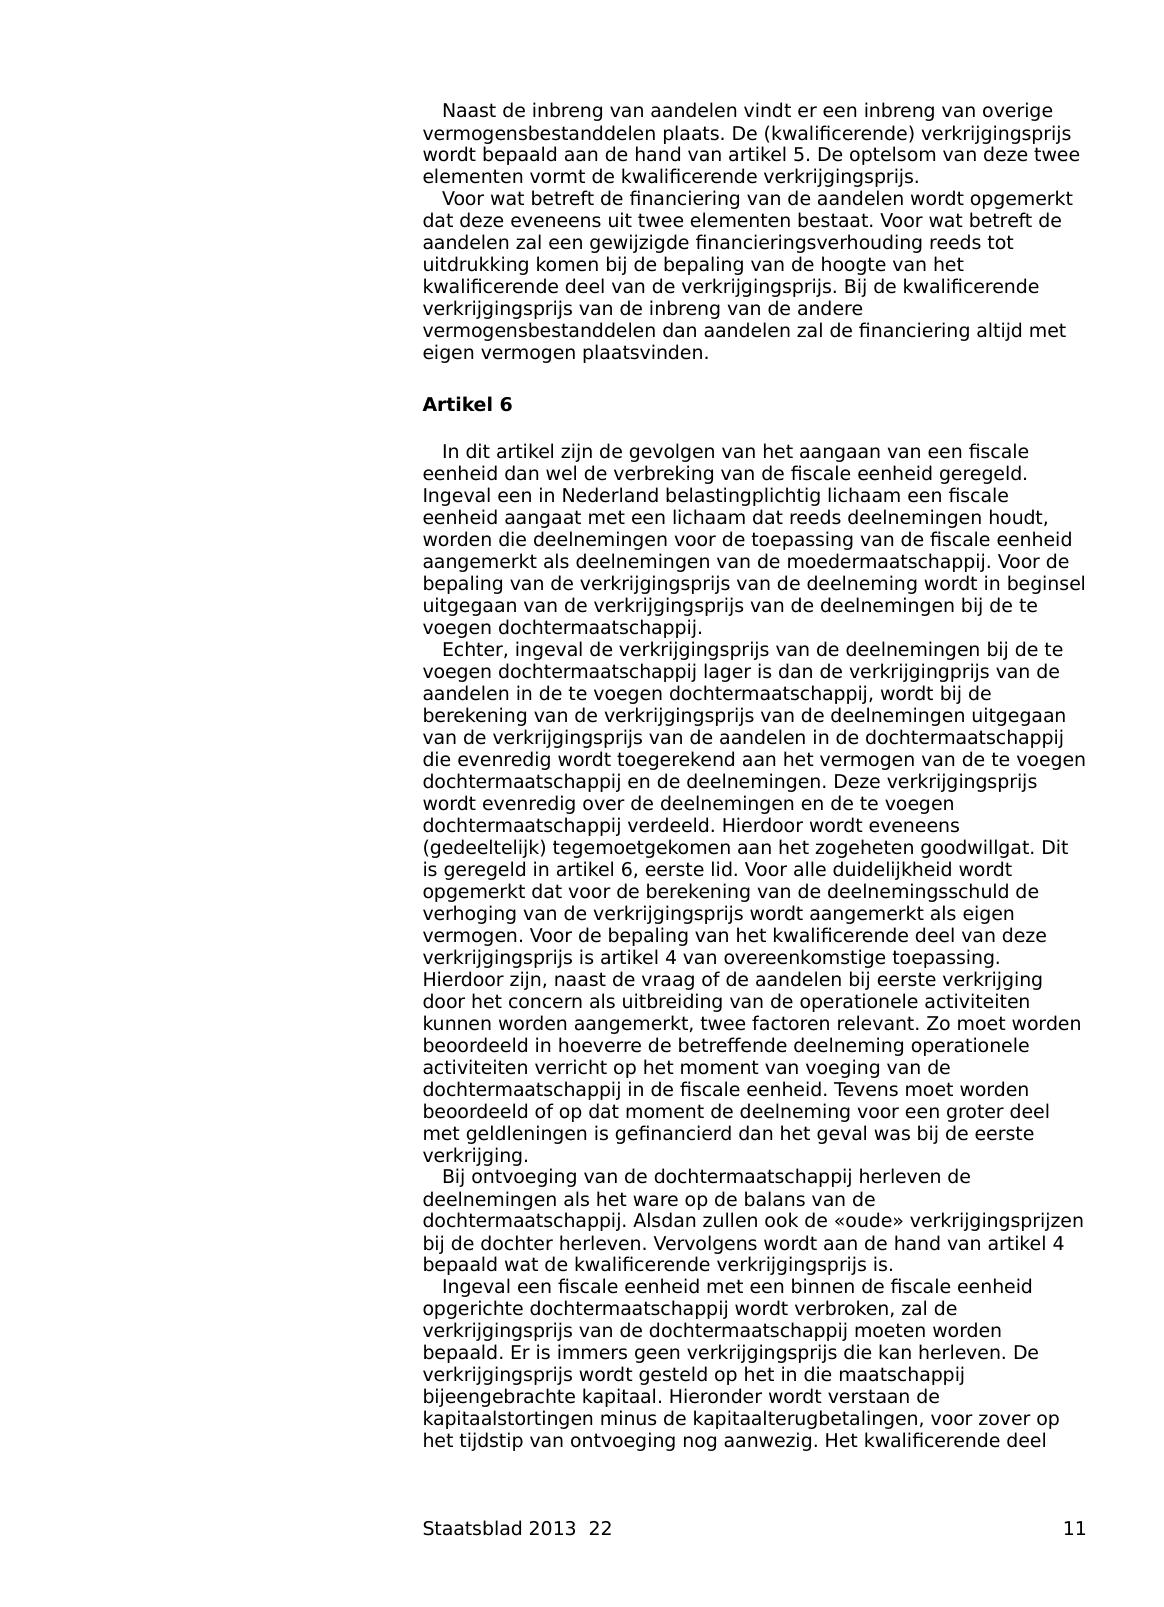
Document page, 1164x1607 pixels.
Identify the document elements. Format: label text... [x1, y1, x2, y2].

text Voor wat betreft de financiering van de aandelen wordt opgemerkt dat deze eveneens uit twee elementen bestaat. Voor wat betreft de aandelen zal een gewijzigde financieringsverhouding reeds tot uitdrukking komen bij de bepaling van de hoogte van het kwalificerende deel van de verkrijgingsprijs. Bij de kwalificerende verkrijgingsprijs van de inbreng van de andere vermogensbestanddelen dan aandelen zal de financiering altijd met eigen vermogen plaatsvinden. [422, 188, 1087, 364]
subtitle Artikel 6 [422, 394, 1087, 416]
text Bij ontvoeging van de dochtermaatschappij herleven de deelnemingen als het ware op de balans van de dochtermaatschappij. Alsdan zullen ook de «oude» verkrijgingsprijzen bij de dochter herleven. Vervolgens wordt aan de hand van artikel 4 bepaald wat de kwalificerende verkrijgingsprijs is. [422, 1166, 1087, 1276]
text Ingeval een fiscale eenheid met een binnen de fiscale eenheid opgerichte dochtermaatschappij wordt verbroken, zal de verkrijgingsprijs van de dochtermaatschappij moeten worden bepaald. Er is immers geen verkrijgingsprijs die kan herleven. De verkrijgingsprijs wordt gesteld op het in die maatschappij bijeengebrachte kapitaal. Hieronder wordt verstaan de kapitaalstortingen minus de kapitaalterugbetalingen, voor zover op het tijdstip van ontvoeging nog aanwezig. Het kwalificerende deel [422, 1276, 1087, 1452]
text In dit artikel zijn de gevolgen van het aangaan van een fiscale eenheid dan wel de verbreking van de fiscale eenheid geregeld. Ingeval een in Nederland belastingplichtig lichaam een fiscale eenheid aangaat met een lichaam dat reeds deelnemingen houdt, worden die deelnemingen voor de toepassing van de fiscale eenheid aangemerkt als deelnemingen van de moedermaatschappij. Voor de bepaling van de verkrijgingsprijs van de deelneming wordt in beginsel uitgegaan van de verkrijgingsprijs van de deelnemingen bij de te voegen dochtermaatschappij. [422, 441, 1087, 639]
text Echter, ingeval de verkrijgingsprijs van de deelnemingen bij de te voegen dochtermaatschappij lager is dan de verkrijgingprijs van de aandelen in de te voegen dochtermaatschappij, wordt bij de berekening van de verkrijgingsprijs van de deelnemingen uitgegaan van de verkrijgingsprijs van de aandelen in de dochtermaatschappij die evenredig wordt toegerekend aan het vermogen van de te voegen dochtermaatschappij en de deelnemingen. Deze verkrijgingsprijs wordt evenredig over de deelnemingen en de te voegen dochtermaatschappij verdeeld. Hierdoor wordt eveneens (gedeeltelijk) tegemoetgekomen aan het zogeheten goodwillgat. Dit is geregeld in artikel 6, eerste lid. Voor alle duidelijkheid wordt opgemerkt dat voor de berekening van de deelnemingsschuld de verhoging van de verkrijgingsprijs wordt aangemerkt als eigen vermogen. Voor de bepaling van het kwalificerende deel van deze verkrijgingsprijs is artikel 4 van overeenkomstige toepassing. Hierdoor zijn, naast de vraag of de aandelen bij eerste verkrijging door het concern als uitbreiding van de operationele activiteiten kunnen worden aangemerkt, twee factoren relevant. Zo moet worden beoordeeld in hoeverre de betreffende deelneming operationele activiteiten verricht op het moment van voeging van de dochtermaatschappij in de fiscale eenheid. Tevens moet worden beoordeeld of op dat moment de deelneming voor een groter deel met geldleningen is gefinancierd dan het geval was bij de eerste verkrijging. [422, 639, 1087, 1166]
text Naast de inbreng van aandelen vindt er een inbreng van overige vermogensbestanddelen plaats. De (kwalificerende) verkrijgingsprijs wordt bepaald aan de hand van artikel 5. De optelsom van deze twee elementen vormt de kwalificerende verkrijgingsprijs. [422, 100, 1087, 188]
